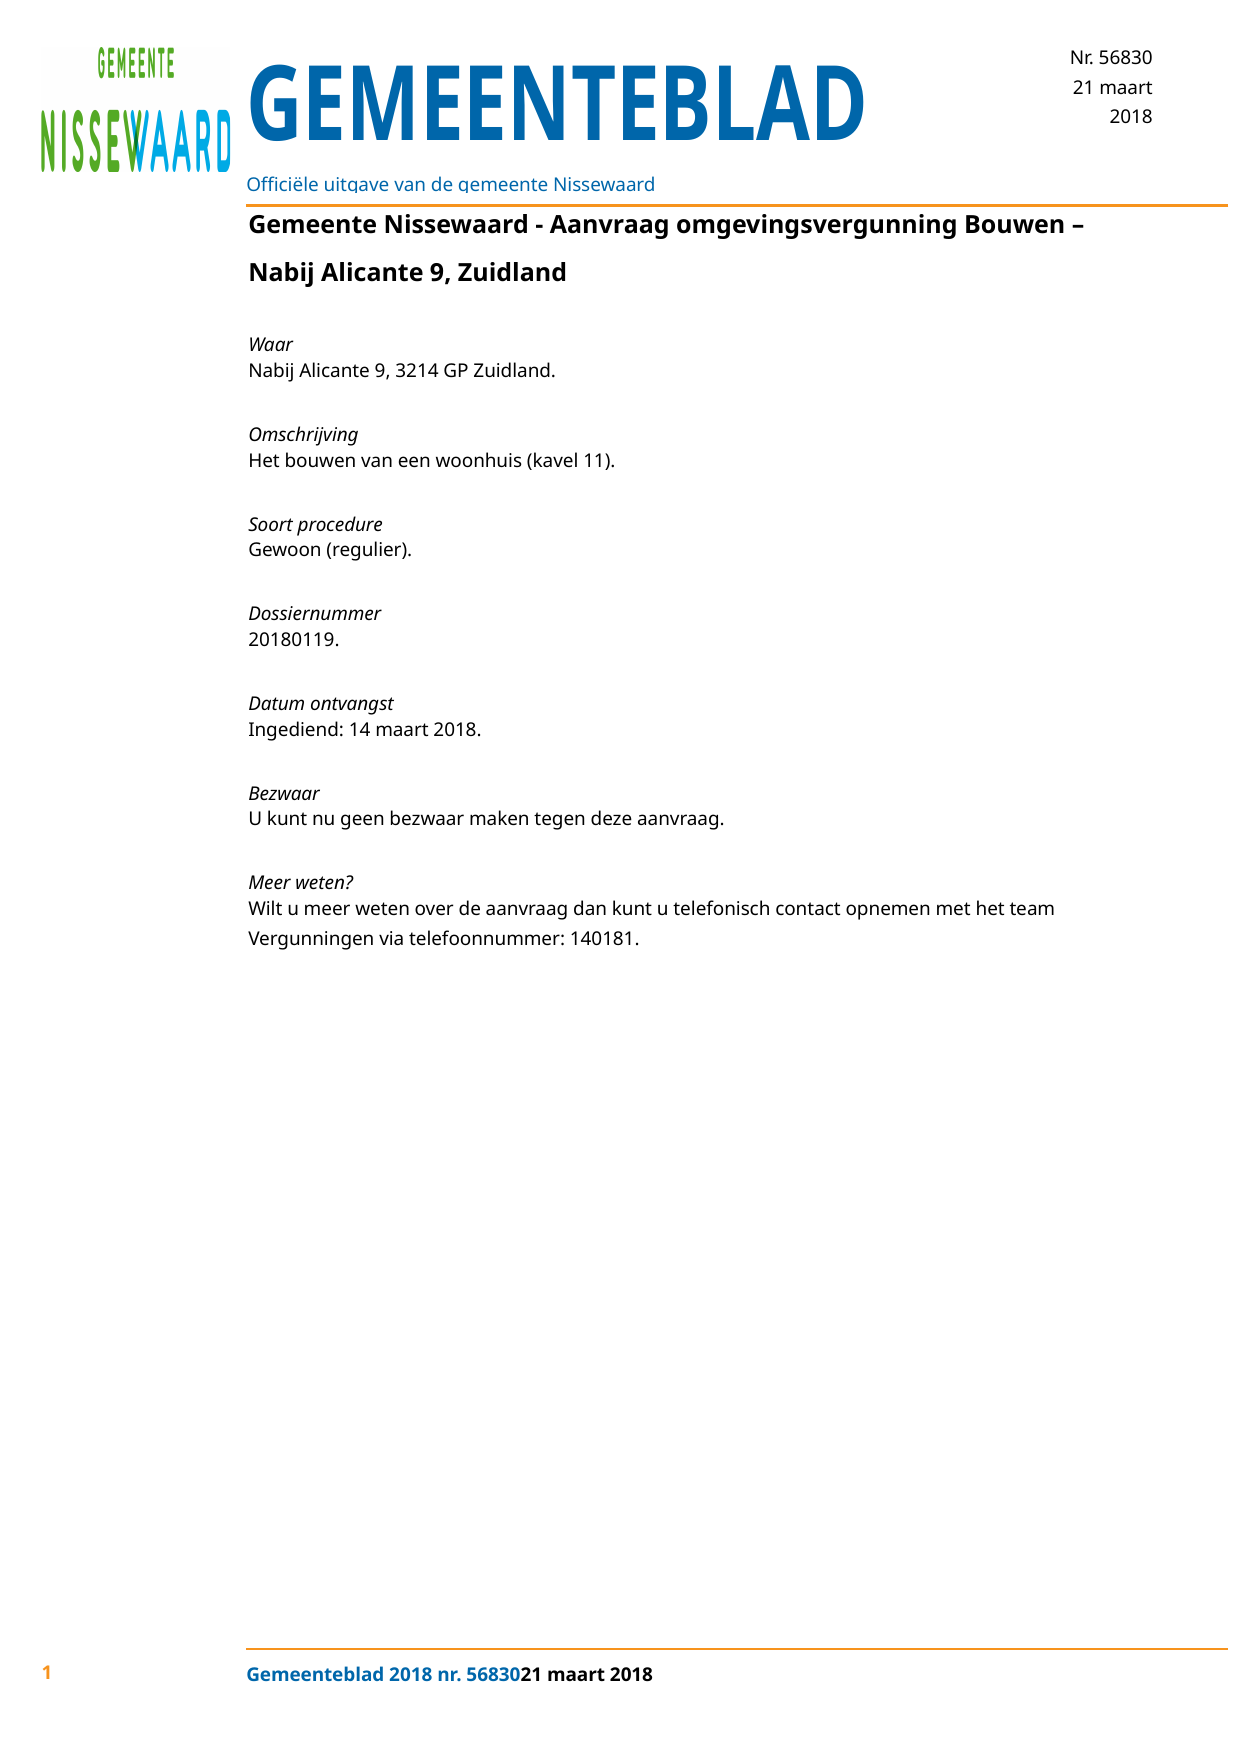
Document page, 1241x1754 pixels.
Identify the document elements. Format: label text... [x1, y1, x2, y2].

picture [176, 157, 187, 172]
text Datum ontvangst [248, 690, 1152, 716]
text Wilt u meer weten over de aanvraag dan kunt u telefonisch contact opnemen met het team Vergunningen via telefoonnummer: 140181. [248, 895, 1152, 951]
text U kunt nu geen bezwaar maken tegen deze aanvraag. [248, 806, 1152, 831]
text Gemeente Nissewaard - Aanvraag omgevingsvergunning Bouwen – Nabij Alicante 9, Zuidland [248, 207, 1152, 288]
picture [222, 122, 227, 160]
picture [41, 47, 231, 172]
text Meer weten? [248, 869, 1152, 895]
text Gewoon (regulier). [248, 537, 1152, 562]
text Dossiernummer [248, 601, 1152, 626]
text Omschrijving [248, 421, 1152, 447]
text Het bouwen van een woonhuis (kavel 11). [248, 447, 1152, 473]
picture [201, 122, 206, 138]
text 20180119. [248, 626, 1152, 652]
text Waar [248, 331, 1152, 357]
text Bezwaar [248, 780, 1152, 806]
picture [154, 157, 165, 172]
text Nabij Alicante 9, 3214 GP Zuidland. [248, 357, 1152, 383]
picture [200, 151, 206, 172]
text Soort procedure [248, 511, 1152, 537]
text Ingediend: 14 maart 2018. [248, 716, 1152, 742]
